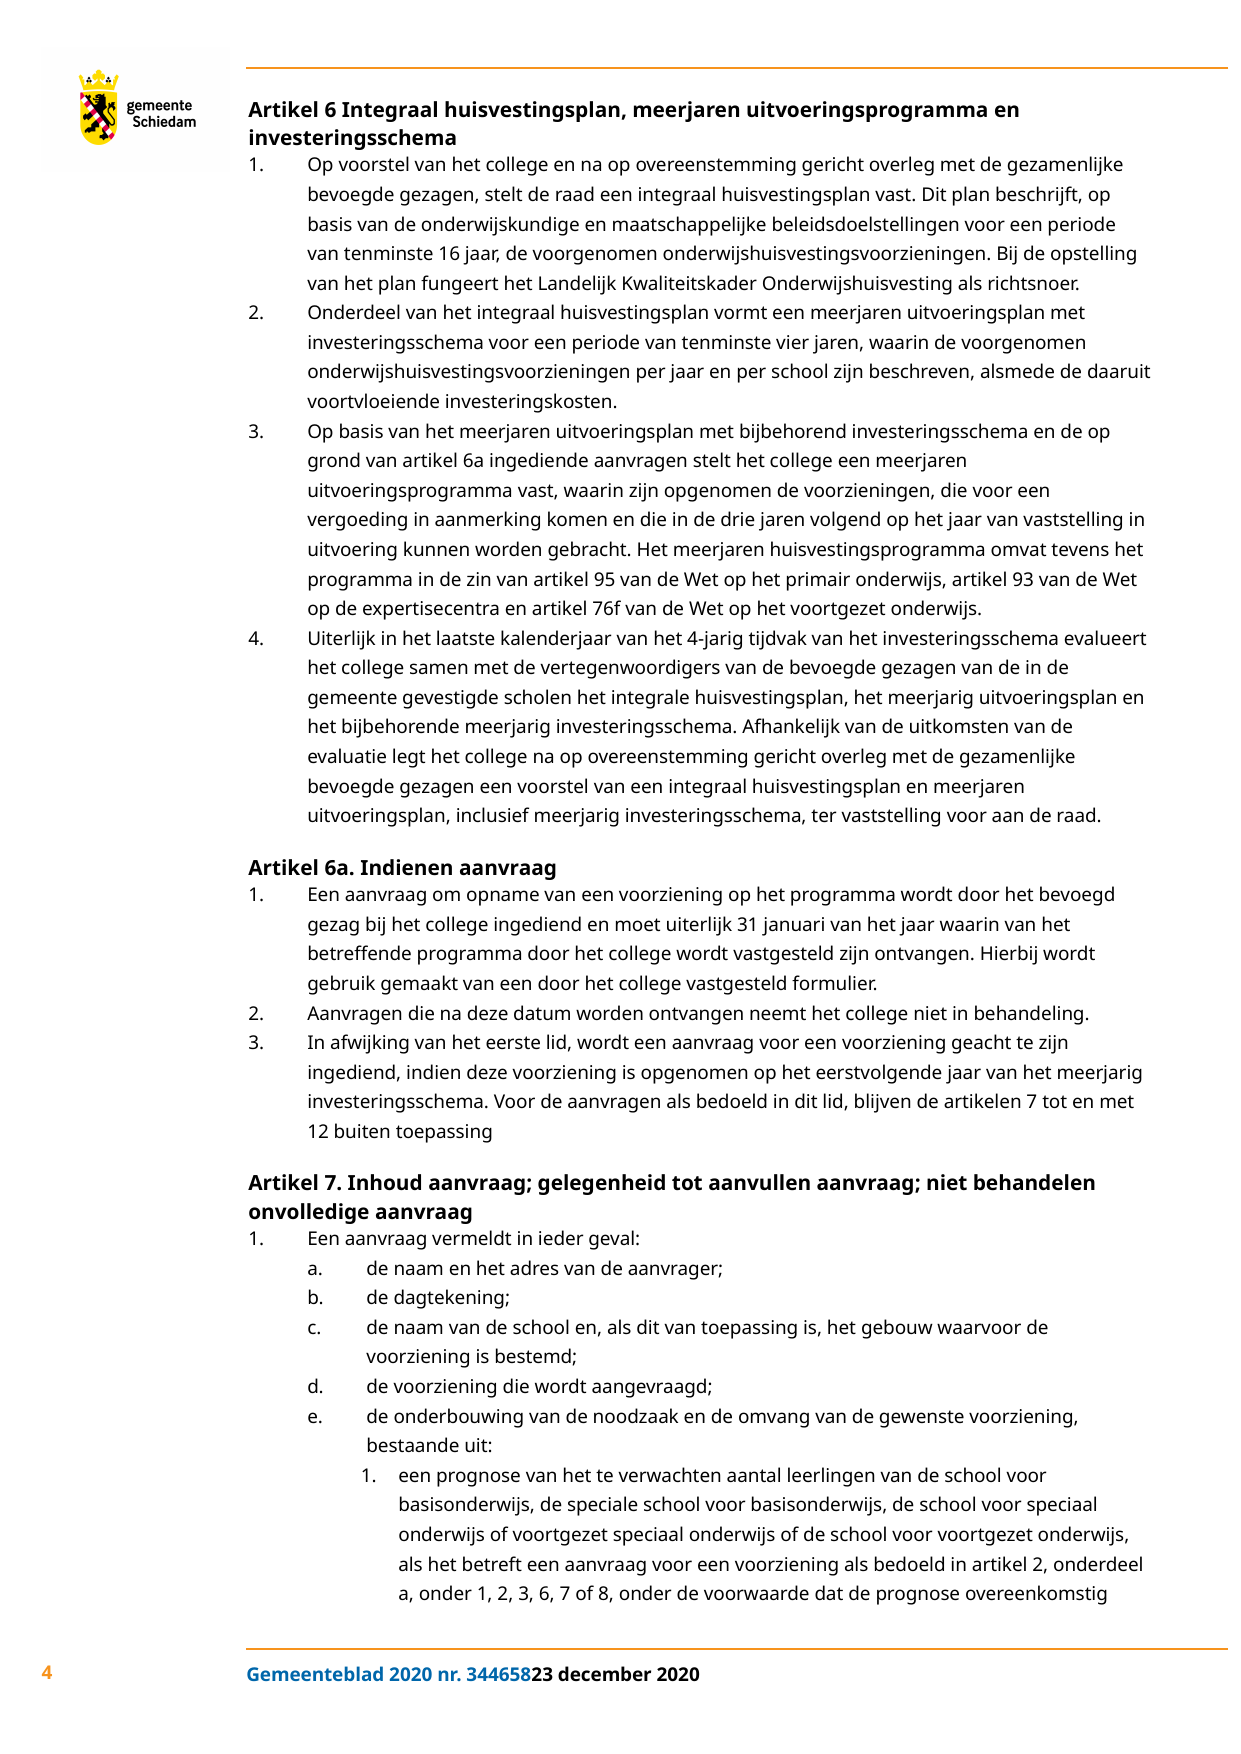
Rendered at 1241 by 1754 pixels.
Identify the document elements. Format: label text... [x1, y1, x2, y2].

list Een aanvraag om opname van een voorziening op het programma wordt door het bevoegd gezag bij het college ingediend en moet uiterlijk 31 januari van het jaar waarin van het betreffende programma door het college wordt vastgesteld zijn ontvangen. Hierbij wordt gebruik gemaakt van een door het college vastgesteld formulier. [248, 881, 1152, 996]
list de naam van de school en, als dit van toepassing is, het gebouw waarvoor de voorziening is bestemd; [307, 1314, 1152, 1369]
list Op basis van het meerjaren uitvoeringsplan met bijbehorend investeringsschema en de op grond van artikel 6a ingediende aanvragen stelt het college een meerjaren uitvoeringsprogramma vast, waarin zijn opgenomen de voorzieningen, die voor een vergoeding in aanmerking komen en die in de drie jaren volgend op het jaar van vaststelling in uitvoering kunnen worden gebracht. Het meerjaren huisvestingsprogramma omvat tevens het programma in de zin van artikel 95 van de Wet op het primair onderwijs, artikel 93 van de Wet op de expertisecentra en artikel 76f van de Wet op het voortgezet onderwijs. [248, 418, 1152, 621]
list een prognose van het te verwachten aantal leerlingen van de school voor basisonderwijs, de speciale school voor basisonderwijs, de school voor speciaal onderwijs of voortgezet speciaal onderwijs of de school voor voortgezet onderwijs, als het betreft een aanvraag voor een voorziening als bedoeld in artikel 2, onderdeel a, onder 1, 2, 3, 6, 7 of 8, onder de voorwaarde dat de prognose overeenkomstig [361, 1462, 1152, 1606]
list Aanvragen die na deze datum worden ontvangen neemt het college niet in behandeling. [248, 1000, 1152, 1025]
list de dagtekening; [307, 1284, 1152, 1310]
list Uiterlijk in het laatste kalenderjaar van het 4-jarig tijdvak van het investeringsschema evalueert het college samen met de vertegenwoordigers van de bevoegde gezagen van de in de gemeente gevestigde scholen het integrale huisvestingsplan, het meerjarig uitvoeringsplan en het bijbehorende meerjarig investeringsschema. Afhankelijk van de uitkomsten van de evaluatie legt het college na op overeenstemming gericht overleg met de gezamenlijke bevoegde gezagen een voorstel van een integraal huisvestingsplan en meerjaren uitvoeringsplan, inclusief meerjarig investeringsschema, ter vaststelling voor aan de raad. [248, 625, 1152, 828]
text Artikel 6 Integraal huisvestingsplan, meerjaren uitvoeringsprogramma en investeringsschema [248, 95, 1152, 152]
list de onderbouwing van de noodzaak en de omvang van de gewenste voorziening, bestaande uit: [307, 1403, 1152, 1458]
list Op voorstel van het college en na op overeenstemming gericht overleg met de gezamenlijke bevoegde gezagen, stelt de raad een integraal huisvestingsplan vast. Dit plan beschrijft, op basis van de onderwijskundige en maatschappelijke beleidsdoelstellingen voor een periode van tenminste 16 jaar, de voorgenomen onderwijshuisvestingsvoorzieningen. Bij de opstelling van het plan fungeert het Landelijk Kwaliteitskader Onderwijshuisvesting als richtsnoer. [248, 152, 1152, 296]
list In afwijking van het eerste lid, wordt een aanvraag voor een voorziening geacht te zijn ingediend, indien deze voorziening is opgenomen op het eerstvolgende jaar van het meerjarig investeringsschema. Voor de aanvragen als bedoeld in dit lid, blijven de artikelen 7 tot en met 12 buiten toepassing [248, 1029, 1152, 1144]
picture [41, 47, 231, 172]
text Artikel 6a. Indienen aanvraag [248, 853, 1152, 881]
list Onderdeel van het integraal huisvestingsplan vormt een meerjaren uitvoeringsplan met investeringsschema voor een periode van tenminste vier jaren, waarin de voorgenomen onderwijshuisvestingsvoorzieningen per jaar en per school zijn beschreven, alsmede de daaruit voortvloeiende investeringskosten. [248, 299, 1152, 414]
list Een aanvraag vermeldt in ieder geval: [248, 1225, 1152, 1251]
list de naam en het adres van de aanvrager; [307, 1255, 1152, 1281]
list de voorziening die wordt aangevraagd; [307, 1373, 1152, 1399]
text Artikel 7. Inhoud aanvraag; gelegenheid tot aanvullen aanvraag; niet behandelen onvolledige aanvraag [248, 1168, 1152, 1225]
